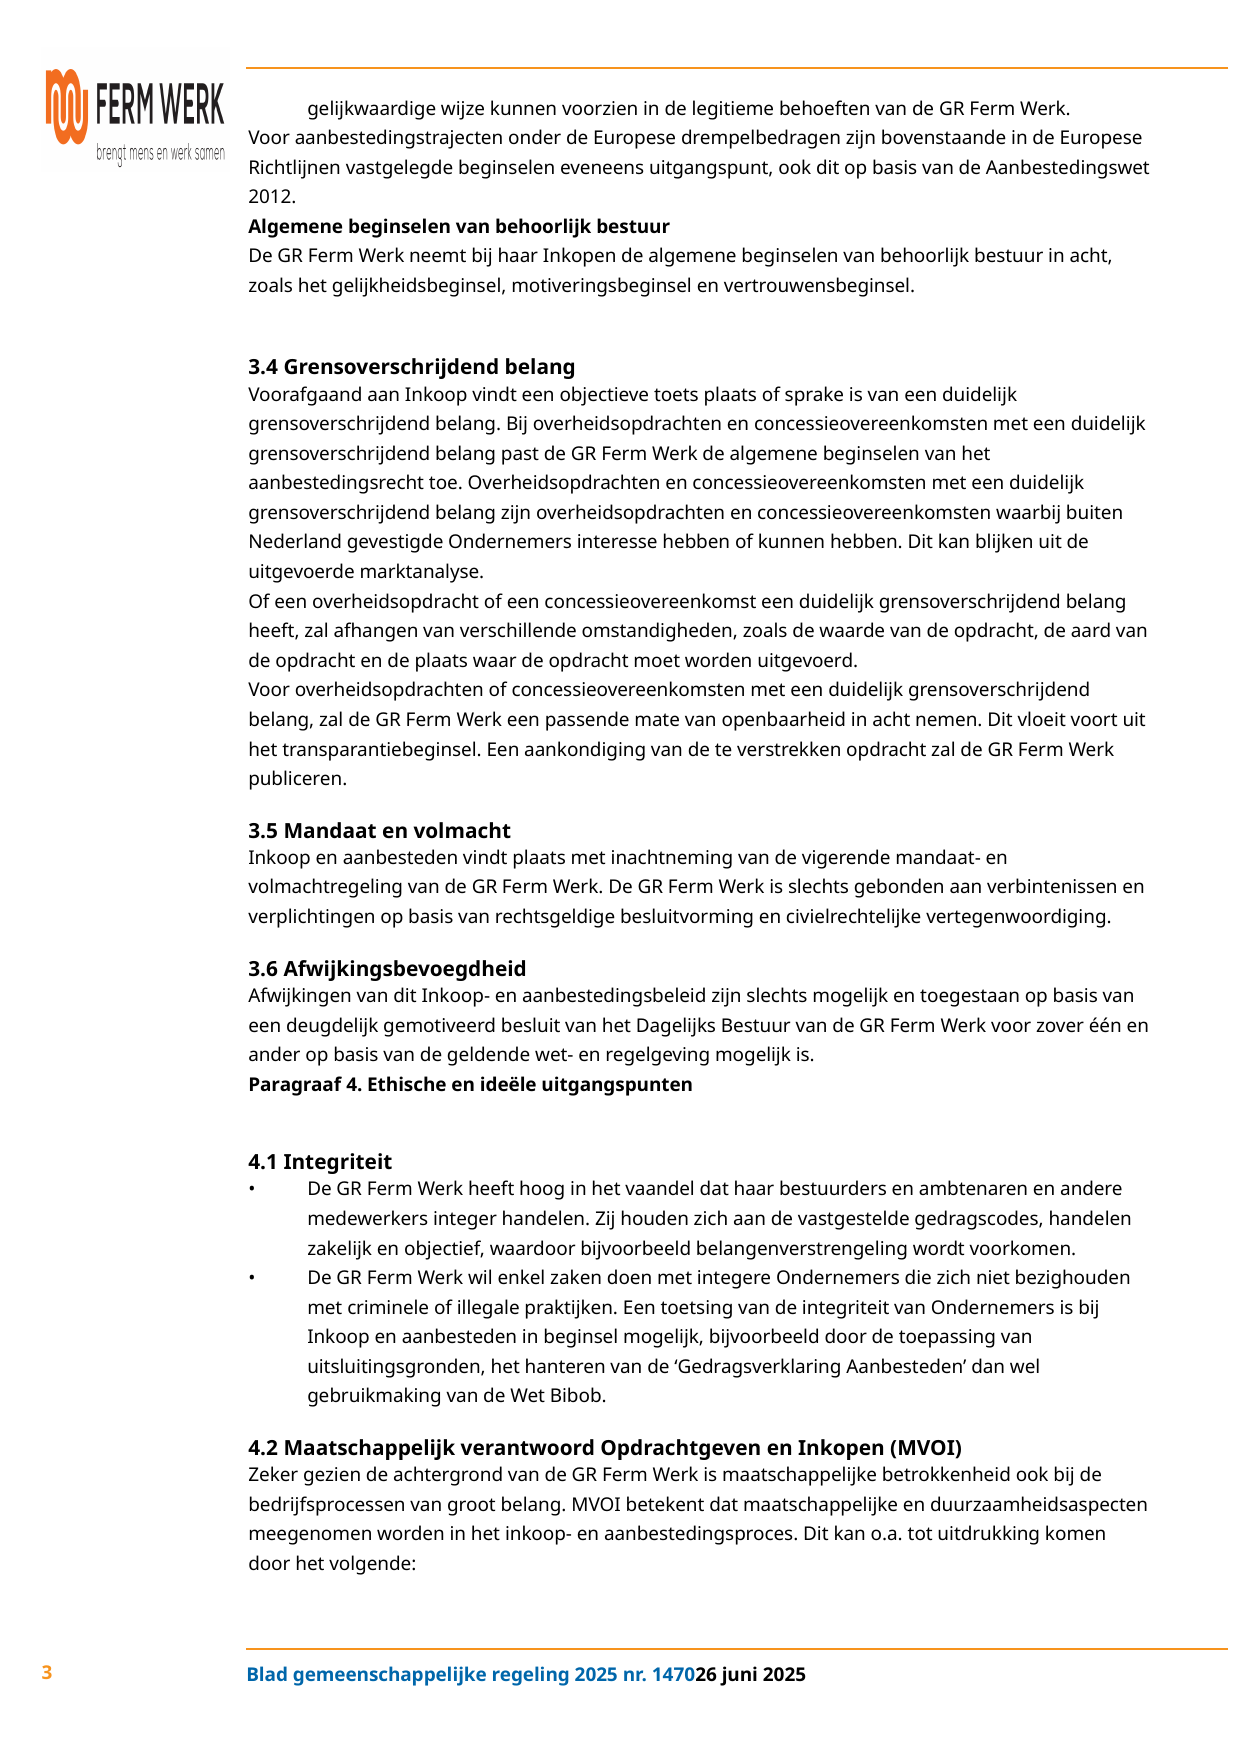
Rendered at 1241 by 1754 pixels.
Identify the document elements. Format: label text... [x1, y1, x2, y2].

text Afwijkingen van dit Inkoop- en aanbestedingsbeleid zijn slechts mogelijk en toegestaan op basis van een deugdelijk gemotiveerd besluit van het Dagelijks Bestuur van de GR Ferm Werk voor zover één en ander op basis van de geldende wet- en regelgeving mogelijk is. [248, 982, 1152, 1067]
list gelijkwaardige wijze kunnen voorzien in de legitieme behoeften van de GR Ferm Werk. [248, 95, 1152, 121]
text 3.4 Grensoverschrijdend belang [248, 352, 1152, 381]
text Algemene beginselen van behoorlijk bestuur [248, 213, 1152, 239]
text Zeker gezien de achtergrond van de GR Ferm Werk is maatschappelijke betrokkenheid ook bij de bedrijfsprocessen van groot belang. MVOI betekent dat maatschappelijke en duurzaamheidsaspecten meegenomen worden in het inkoop- en aanbestedingsproces. Dit kan o.a. tot uitdrukking komen door het volgende: [248, 1461, 1152, 1576]
text Inkoop en aanbesteden vindt plaats met inachtneming van de vigerende mandaat- en volmachtregeling van de GR Ferm Werk. De GR Ferm Werk is slechts gebonden aan verbintenissen en verplichtingen op basis van rechtsgeldige besluitvorming en civielrechtelijke vertegenwoordiging. [248, 844, 1152, 929]
text 4.2 Maatschappelijk verantwoord Opdrachtgeven en Inkopen (MVOI) [248, 1433, 1152, 1461]
picture [41, 47, 231, 172]
text 3.6 Afwijkingsbevoegdheid [248, 954, 1152, 982]
list De GR Ferm Werk wil enkel zaken doen met integere Ondernemers die zich niet bezighouden met criminele of illegale praktijken. Een toetsing van de integriteit van Ondernemers is bij Inkoop en aanbesteden in beginsel mogelijk, bijvoorbeeld door de toepassing van uitsluitingsgronden, het hanteren van de ‘Gedragsverklaring Aanbesteden’ dan wel gebruikmaking van de Wet Bibob. [248, 1264, 1152, 1408]
text Voor aanbestedingstrajecten onder de Europese drempelbedragen zijn bovenstaande in de Europese Richtlijnen vastgelegde beginselen eveneens uitgangspunt, ook dit op basis van de Aanbestedingswet 2012. [248, 124, 1152, 209]
text Of een overheidsopdracht of een concessieovereenkomst een duidelijk grensoverschrijdend belang heeft, zal afhangen van verschillende omstandigheden, zoals de waarde van de opdracht, de aard van de opdracht en de plaats waar de opdracht moet worden uitgevoerd. [248, 588, 1152, 673]
list De GR Ferm Werk heeft hoog in het vaandel dat haar bestuurders en ambtenaren en andere medewerkers integer handelen. Zij houden zich aan de vastgestelde gedragscodes, handelen zakelijk en objectief, waardoor bijvoorbeeld belangenverstrengeling wordt voorkomen. [248, 1176, 1152, 1260]
text Paragraaf 4. Ethische en ideële uitgangspunten [248, 1071, 1152, 1097]
text Voorafgaand aan Inkoop vindt een objectieve toets plaats of sprake is van een duidelijk grensoverschrijdend belang. Bij overheidsopdrachten en concessieovereenkomsten met een duidelijk grensoverschrijdend belang past de GR Ferm Werk de algemene beginselen van het aanbestedingsrecht toe. Overheidsopdrachten en concessieovereenkomsten met een duidelijk grensoverschrijdend belang zijn overheidsopdrachten en concessieovereenkomsten waarbij buiten Nederland gevestigde Ondernemers interesse hebben of kunnen hebben. Dit kan blijken uit de uitgevoerde marktanalyse. [248, 381, 1152, 584]
text 3.5 Mandaat en volmacht [248, 816, 1152, 844]
text De GR Ferm Werk neemt bij haar Inkopen de algemene beginselen van behoorlijk bestuur in acht, zoals het gelijkheidsbeginsel, motiveringsbeginsel en vertrouwensbeginsel. [248, 243, 1152, 298]
text 4.1 Integriteit [248, 1147, 1152, 1176]
text Voor overheidsopdrachten of concessieovereenkomsten met een duidelijk grensoverschrijdend belang, zal de GR Ferm Werk een passende mate van openbaarheid in acht nemen. Dit vloeit voort uit het transparantiebeginsel. Een aankondiging van de te verstrekken opdracht zal de GR Ferm Werk publiceren. [248, 677, 1152, 791]
